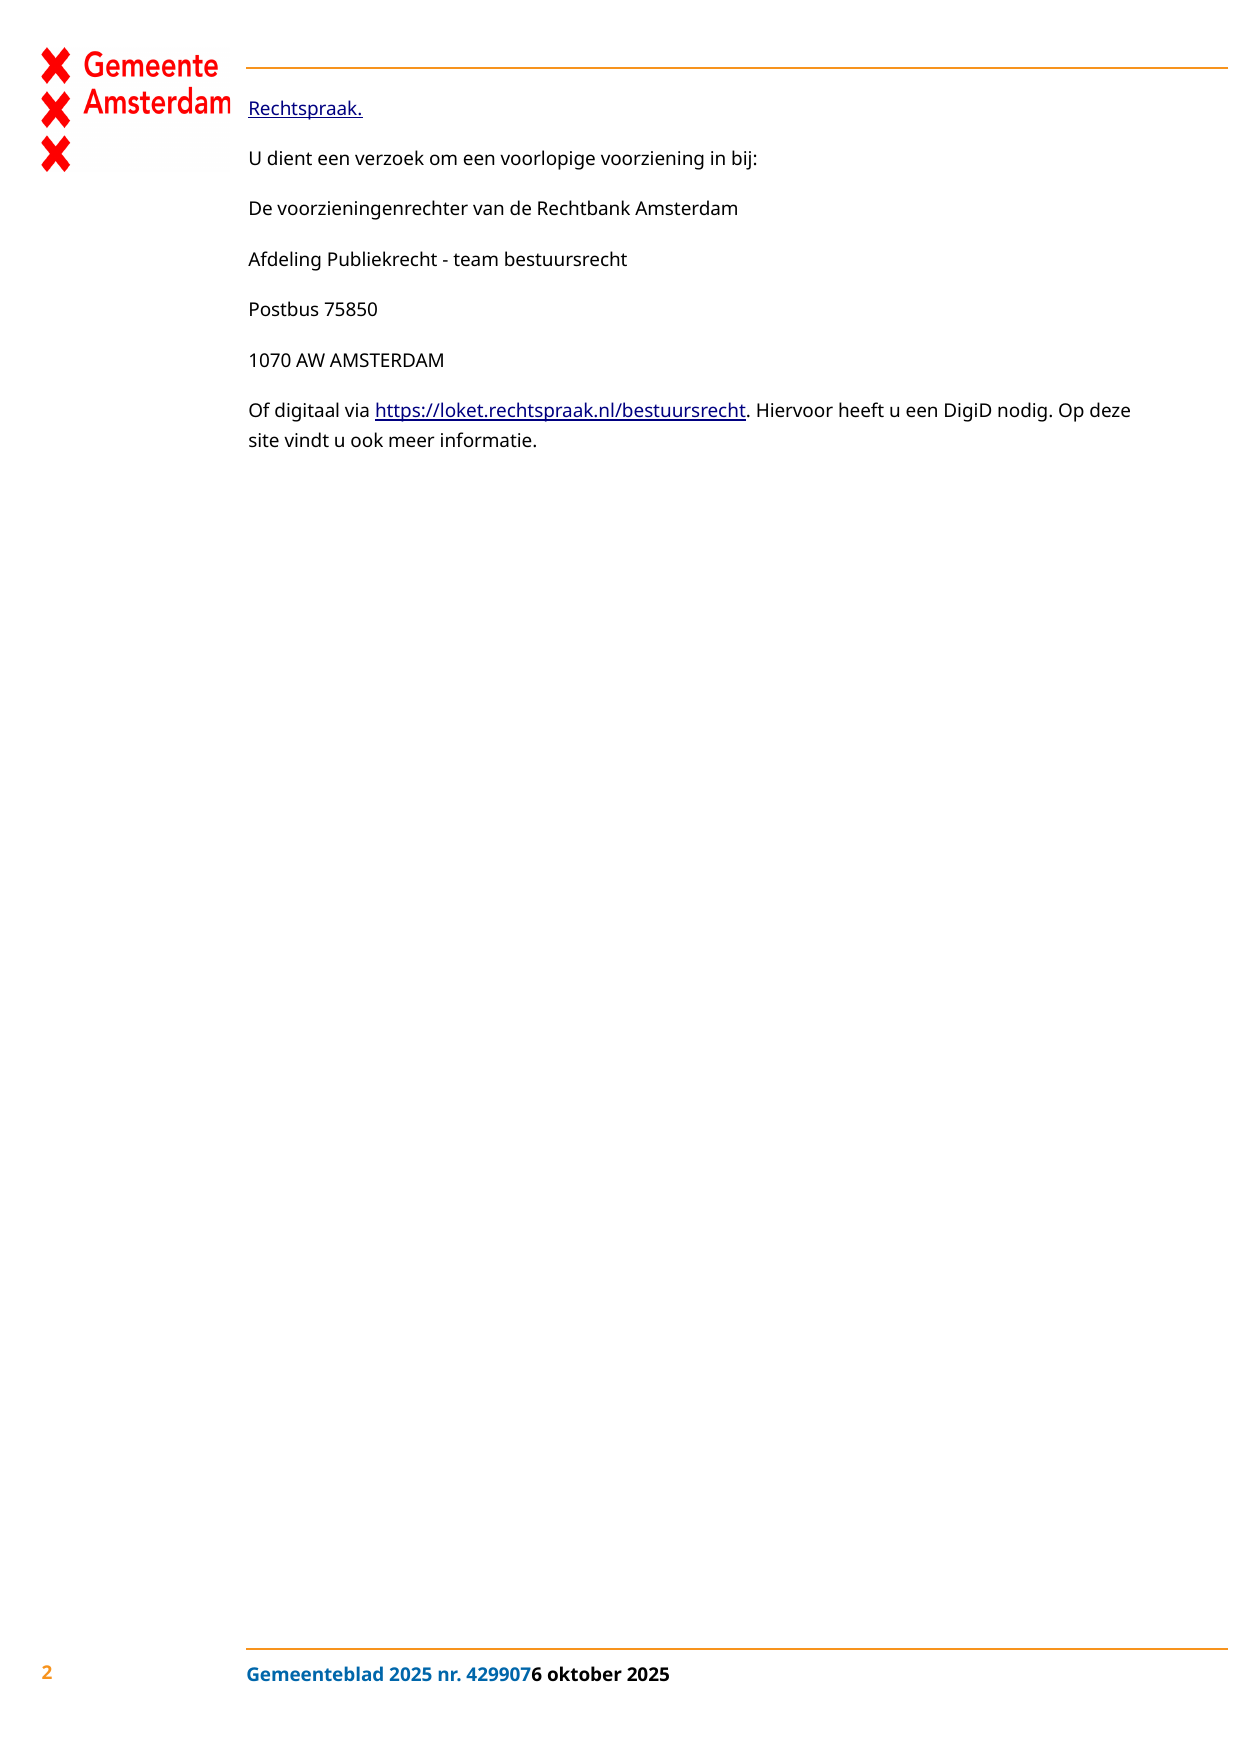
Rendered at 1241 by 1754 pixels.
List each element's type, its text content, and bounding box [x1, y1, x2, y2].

picture [41, 47, 231, 172]
text De voorzieningenrechter van de Rechtbank Amsterdam [248, 196, 1152, 221]
text U dient een verzoek om een voorlopige voorziening in bij: [248, 145, 1152, 171]
text Of digitaal via https://loket.rechtspraak.nl/bestuursrecht. Hiervoor heeft u een DigiD nodig. Op deze site vindt u ook meer informatie. [248, 397, 1152, 453]
text Postbus 75850 [248, 296, 1152, 322]
text 1070 AW AMSTERDAM [248, 347, 1152, 373]
text Afdeling Publiekrecht - team bestuursrecht [248, 246, 1152, 272]
text Rechtspraak. [248, 95, 1152, 121]
